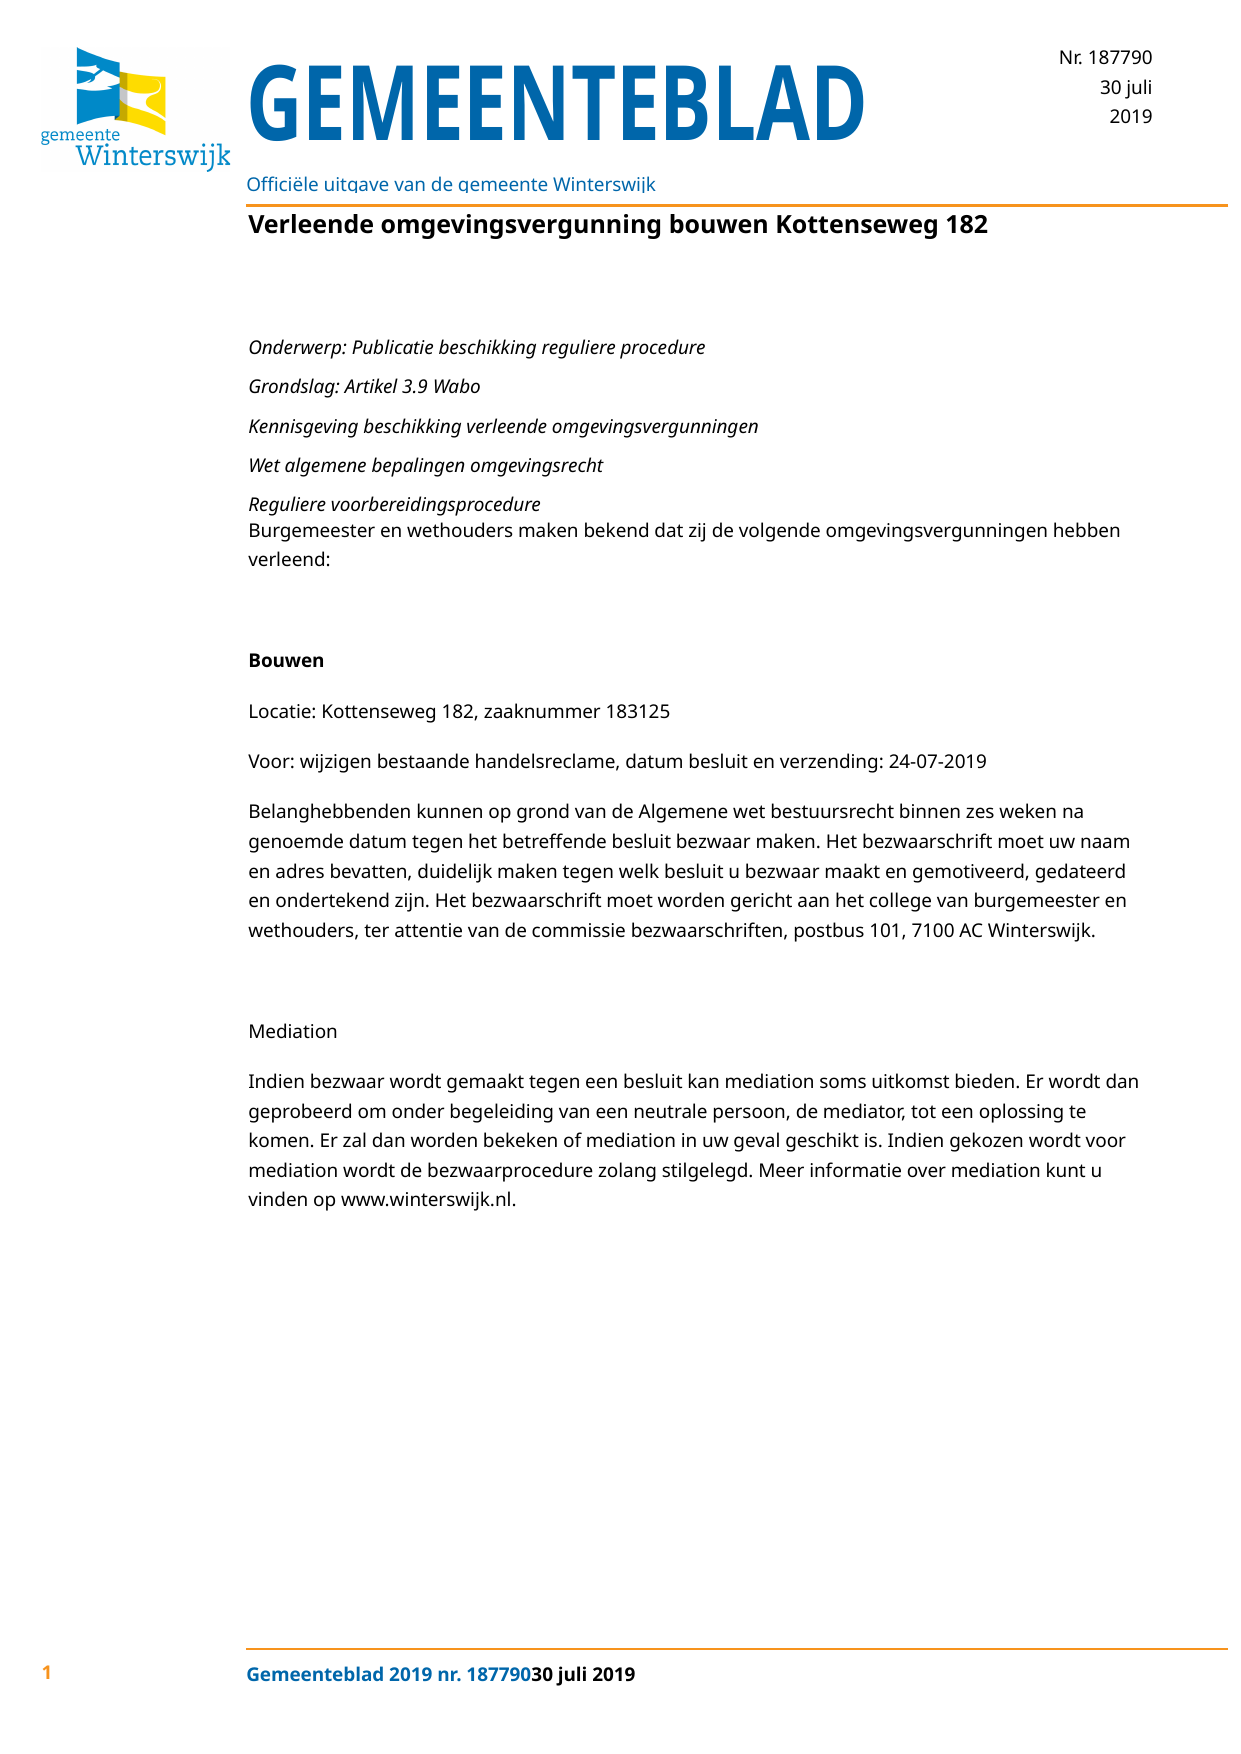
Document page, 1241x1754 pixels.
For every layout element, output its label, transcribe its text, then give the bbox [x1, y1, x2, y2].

text Verleende omgevingsvergunning bouwen Kottenseweg 182 [248, 207, 1152, 241]
text Mediation [248, 1018, 1152, 1044]
text Bouwen [248, 647, 1152, 673]
text Burgemeester en wethouders maken bekend dat zij de volgende omgevingsvergunningen hebben verleend: [248, 517, 1152, 572]
text Belanghebbenden kunnen op grond van de Algemene wet bestuursrecht binnen zes weken na genoemde datum tegen het betreffende besluit bezwaar maken. Het bezwaarschrift moet uw naam en adres bevatten, duidelijk maken tegen welk besluit u bezwaar maakt en gemotiveerd, gedateerd en ondertekend zijn. Het bezwaarschrift moet worden gericht aan het college van burgemeester en wethouders, ter attentie van de commissie bezwaarschriften, postbus 101, 7100 AC Winterswijk. [248, 799, 1152, 943]
text Wet algemene bepalingen omgevingsrecht [248, 452, 1152, 478]
text Reguliere voorbereidingsprocedure [248, 491, 1152, 517]
picture [225, 153, 231, 162]
text Indien bezwaar wordt gemaakt tegen een besluit kan mediation soms uitkomst bieden. Er wordt dan geprobeerd om onder begeleiding van een neutrale persoon, de mediator, tot een oplossing te komen. Er zal dan worden bekeken of mediation in uw geval geschikt is. Indien gekozen wordt voor mediation wordt de bezwaarprocedure zolang stilgelegd. Meer informatie over mediation kunt u vinden op www.winterswijk.nl. [248, 1068, 1152, 1212]
text Locatie: Kottenseweg 182, zaaknummer 183125 [248, 698, 1152, 724]
text Grondslag: Artikel 3.9 Wabo [248, 373, 1152, 399]
text Voor: wijzigen bestaande handelsreclame, datum besluit en verzending: 24-07-2019 [248, 748, 1152, 774]
text Onderwerp: Publicatie beschikking reguliere procedure [248, 334, 1152, 360]
picture [41, 47, 231, 172]
text Kennisgeving beschikking verleende omgevingsvergunningen [248, 413, 1152, 438]
